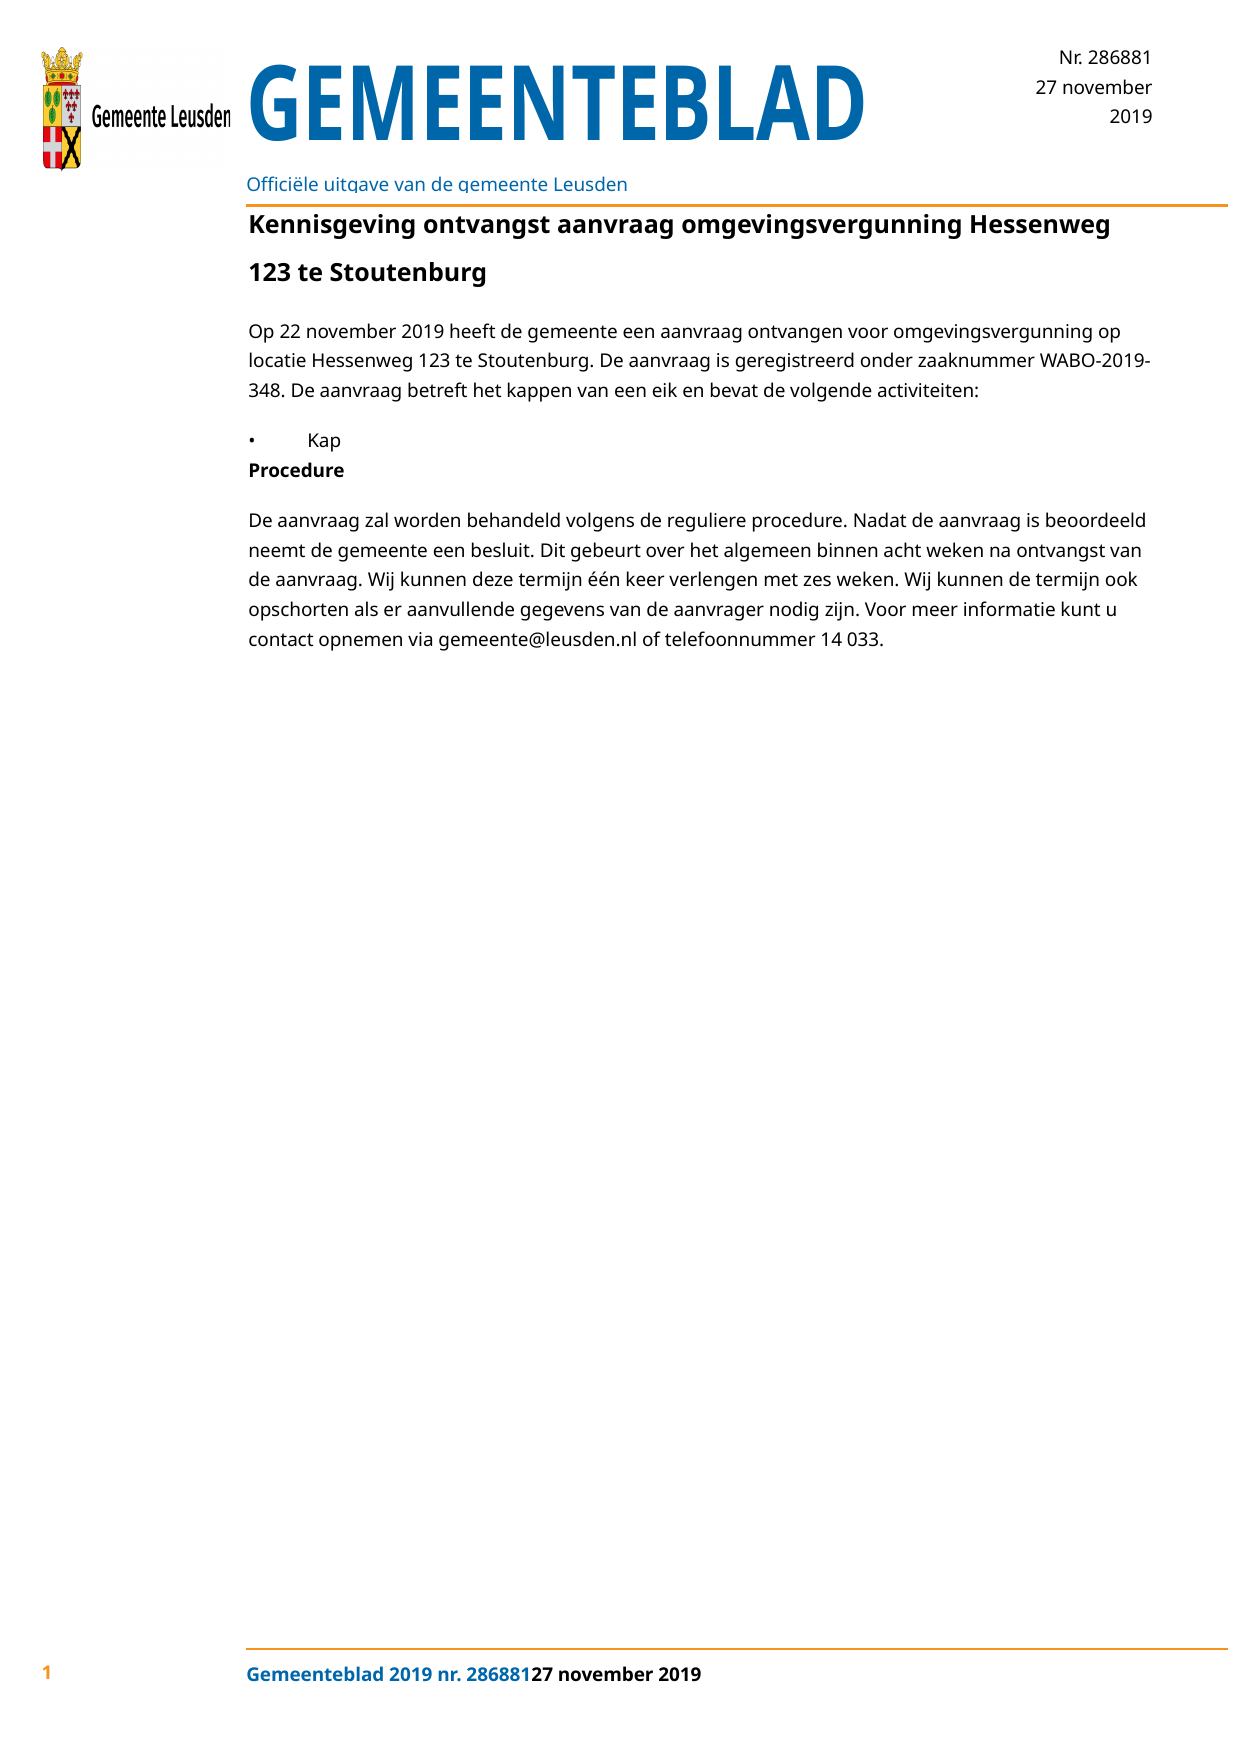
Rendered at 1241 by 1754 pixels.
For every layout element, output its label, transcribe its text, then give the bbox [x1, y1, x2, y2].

text De aanvraag zal worden behandeld volgens de reguliere procedure. Nadat de aanvraag is beoordeeld neemt de gemeente een besluit. Dit gebeurt over het algemeen binnen acht weken na ontvangst van de aanvraag. Wij kunnen deze termijn één keer verlengen met zes weken. Wij kunnen de termijn ook opschorten als er aanvullende gegevens van de aanvrager nodig zijn. Voor meer informatie kunt u contact opnemen via gemeente@leusden.nl of telefoonnummer 14 033. [248, 507, 1152, 652]
text Kennisgeving ontvangst aanvraag omgevingsvergunning Hessenweg 123 te Stoutenburg [248, 207, 1152, 288]
picture [41, 47, 231, 172]
text Procedure [248, 457, 1152, 483]
list Kap [248, 427, 1152, 453]
text Op 22 november 2019 heeft de gemeente een aanvraag ontvangen voor omgevingsvergunning op locatie Hessenweg 123 te Stoutenburg. De aanvraag is geregistreerd onder zaaknummer WABO-2019-348. De aanvraag betreft het kappen van een eik en bevat de volgende activiteiten: [248, 318, 1152, 403]
